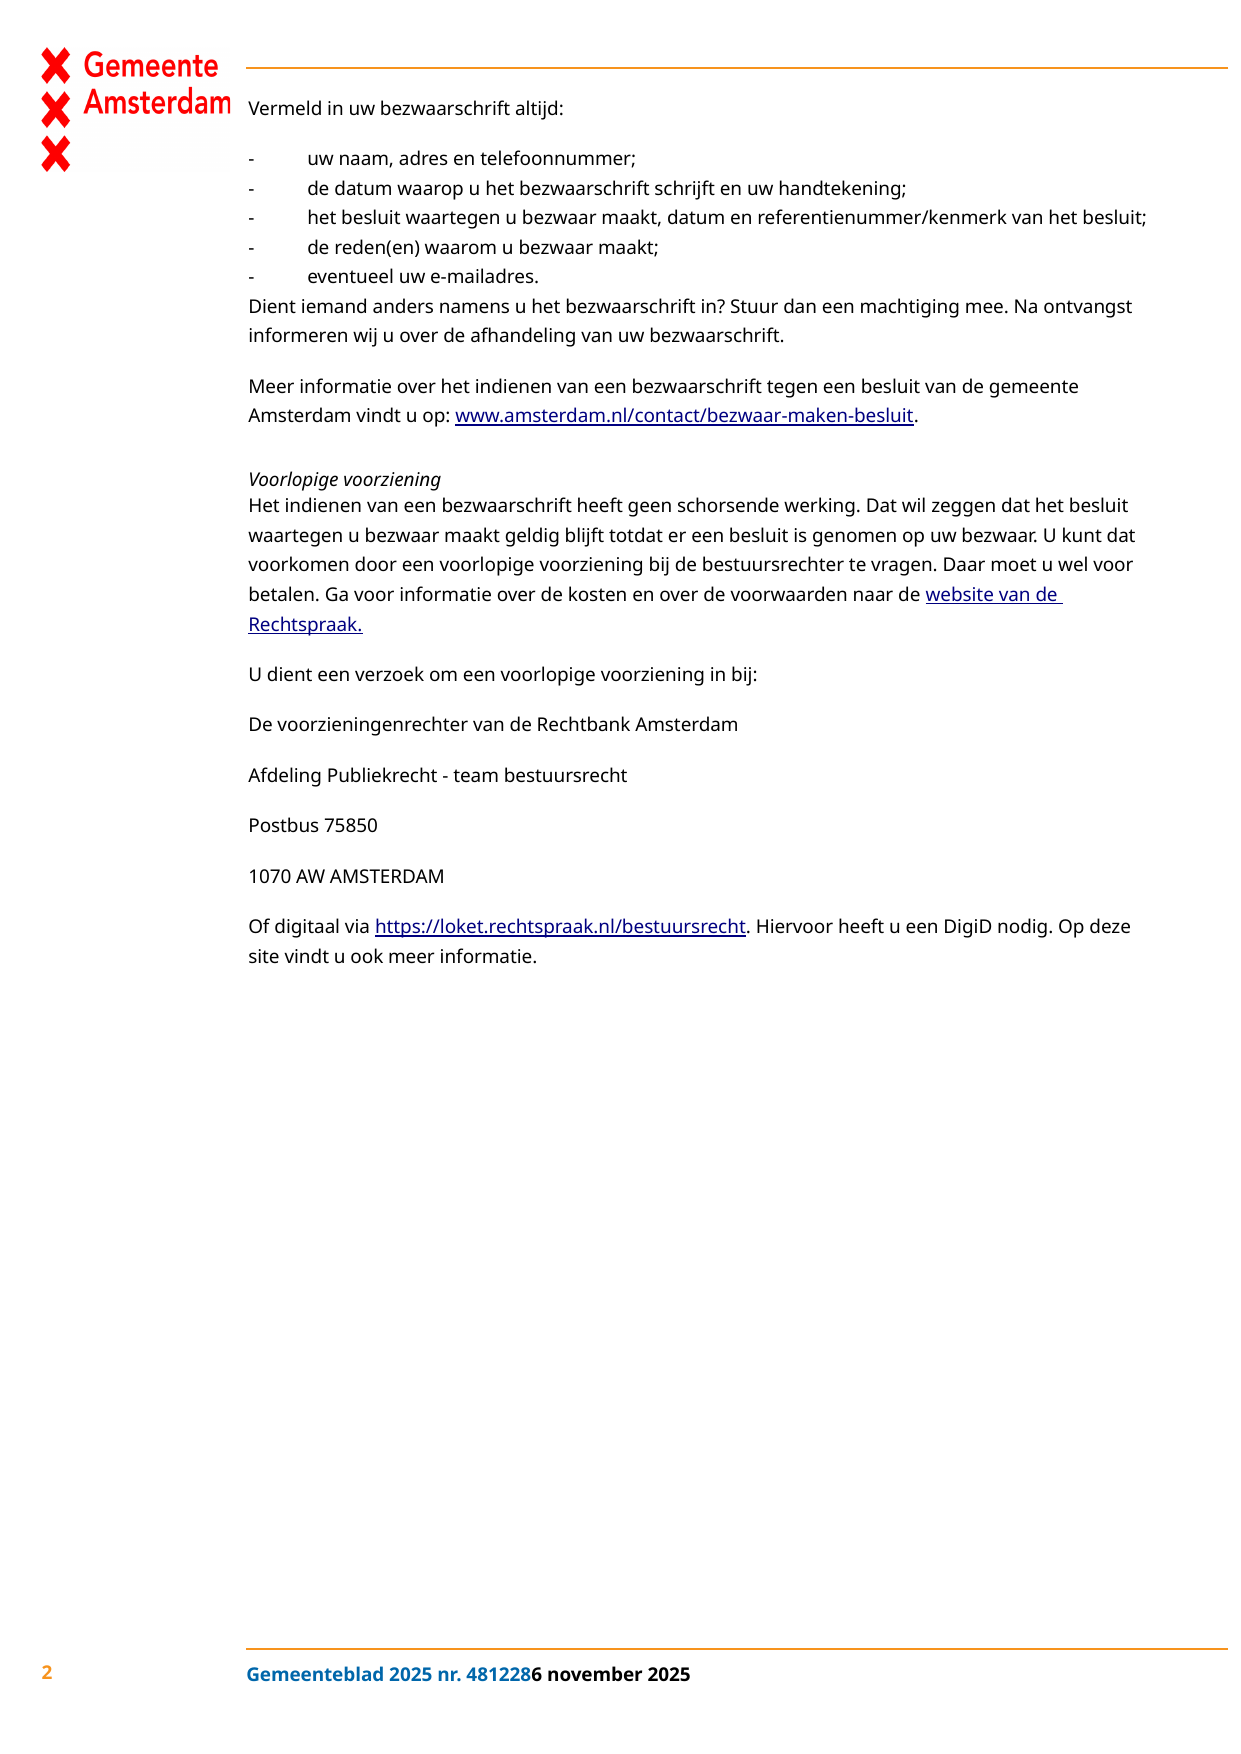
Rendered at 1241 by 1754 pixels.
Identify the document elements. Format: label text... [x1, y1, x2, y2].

list het besluit waartegen u bezwaar maakt, datum en referentienummer/kenmerk van het besluit; [248, 204, 1152, 230]
text Vermeld in uw bezwaarschrift altijd: [248, 95, 1152, 121]
text Of digitaal via https://loket.rechtspraak.nl/bestuursrecht. Hiervoor heeft u een DigiD nodig. Op deze site vindt u ook meer informatie. [248, 913, 1152, 968]
text Voorlopige voorziening [248, 467, 1152, 492]
text Meer informatie over het indienen van een bezwaarschrift tegen een besluit van de gemeente Amsterdam vindt u op: www.amsterdam.nl/contact/bezwaar-maken-besluit. [248, 373, 1152, 428]
picture [41, 47, 231, 172]
list uw naam, adres en telefoonnummer; [248, 145, 1152, 171]
list eventueel uw e-mailadres. [248, 263, 1152, 289]
text Postbus 75850 [248, 812, 1152, 838]
list de reden(en) waarom u bezwaar maakt; [248, 234, 1152, 260]
text U dient een verzoek om een voorlopige voorziening in bij: [248, 661, 1152, 687]
text Dient iemand anders namens u het bezwaarschrift in? Stuur dan een machtiging mee. Na ontvangst informeren wij u over de afhandeling van uw bezwaarschrift. [248, 293, 1152, 348]
text Afdeling Publiekrecht - team bestuursrecht [248, 762, 1152, 788]
list de datum waarop u het bezwaarschrift schrijft en uw handtekening; [248, 175, 1152, 201]
text Het indienen van een bezwaarschrift heeft geen schorsende werking. Dat wil zeggen dat het besluit waartegen u bezwaar maakt geldig blijft totdat er een besluit is genomen op uw bezwaar. U kunt dat voorkomen door een voorlopige voorziening bij de bestuursrechter te vragen. Daar moet u wel voor betalen. Ga voor informatie over de kosten en over de voorwaarden naar de website van de Rechtspraak. [248, 492, 1152, 636]
text De voorzieningenrechter van de Rechtbank Amsterdam [248, 712, 1152, 737]
text 1070 AW AMSTERDAM [248, 863, 1152, 888]
